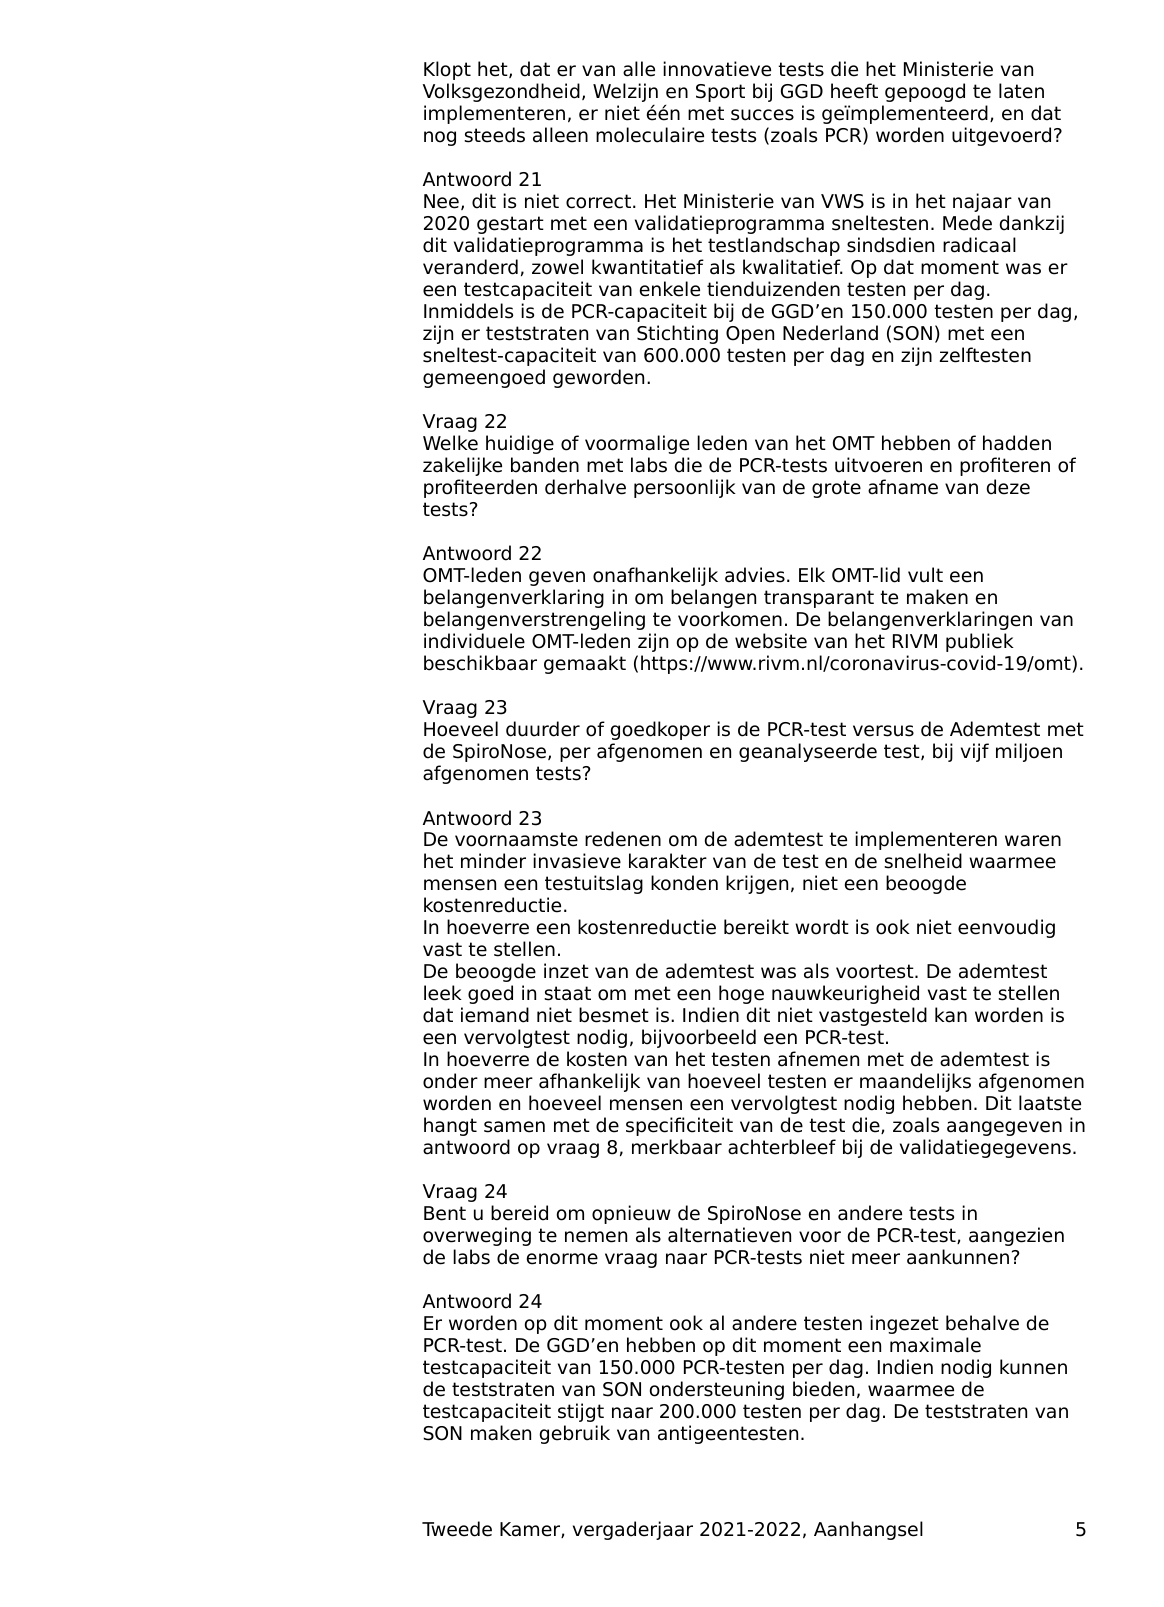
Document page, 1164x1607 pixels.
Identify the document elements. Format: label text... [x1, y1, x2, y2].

text Antwoord 22 [422, 543, 1087, 565]
text Antwoord 21 [422, 169, 1087, 191]
text Welke huidige of voormalige leden van het OMT hebben of hadden zakelijke banden met labs die de PCR-tests uitvoeren en profiteren of profiteerden derhalve persoonlijk van de grote afname van deze tests? [422, 433, 1087, 521]
text Antwoord 24 [422, 1291, 1087, 1313]
text Er worden op dit moment ook al andere testen ingezet behalve de PCR-test. De GGD’en hebben op dit moment een maximale testcapaciteit van 150.000 PCR-testen per dag. Indien nodig kunnen de teststraten van SON ondersteuning bieden, waarmee de testcapaciteit stijgt naar 200.000 testen per dag. De teststraten van SON maken gebruik van antigeentesten. [422, 1313, 1087, 1445]
text In hoeverre de kosten van het testen afnemen met de ademtest is onder meer afhankelijk van hoeveel testen er maandelijks afgenomen worden en hoeveel mensen een vervolgtest nodig hebben. Dit laatste hangt samen met de specificiteit van de test die, zoals aangegeven in antwoord op vraag 8, merkbaar achterbleef bij de validatiegegevens. [422, 1049, 1087, 1159]
text Vraag 24 [422, 1181, 1087, 1203]
text Hoeveel duurder of goedkoper is de PCR-test versus de Ademtest met de SpiroNose, per afgenomen en geanalyseerde test, bij vijf miljoen afgenomen tests? [422, 719, 1087, 785]
text Klopt het, dat er van alle innovatieve tests die het Ministerie van Volksgezondheid, Welzijn en Sport bij GGD heeft gepoogd te laten implementeren, er niet één met succes is geïmplementeerd, en dat nog steeds alleen moleculaire tests (zoals PCR) worden uitgevoerd? [422, 59, 1087, 147]
text In hoeverre een kostenreductie bereikt wordt is ook niet eenvoudig vast te stellen. [422, 917, 1087, 961]
text Antwoord 23 [422, 807, 1087, 829]
text Vraag 22 [422, 411, 1087, 433]
text Bent u bereid om opnieuw de SpiroNose en andere tests in overweging te nemen als alternatieven voor de PCR-test, aangezien de labs de enorme vraag naar PCR-tests niet meer aankunnen? [422, 1203, 1087, 1269]
text OMT-leden geven onafhankelijk advies. Elk OMT-lid vult een belangenverklaring in om belangen transparant te maken en belangenverstrengeling te voorkomen. De belangenverklaringen van individuele OMT-leden zijn op de website van het RIVM publiek beschikbaar gemaakt (https://www.rivm.nl/coronavirus-covid-19/omt). [422, 565, 1087, 675]
text De beoogde inzet van de ademtest was als voortest. De ademtest leek goed in staat om met een hoge nauwkeurigheid vast te stellen dat iemand niet besmet is. Indien dit niet vastgesteld kan worden is een vervolgtest nodig, bijvoorbeeld een PCR-test. [422, 961, 1087, 1049]
text De voornaamste redenen om de ademtest te implementeren waren het minder invasieve karakter van de test en de snelheid waarmee mensen een testuitslag konden krijgen, niet een beoogde kostenreductie. [422, 829, 1087, 917]
text Vraag 23 [422, 697, 1087, 719]
text Nee, dit is niet correct. Het Ministerie van VWS is in het najaar van 2020 gestart met een validatieprogramma sneltesten. Mede dankzij dit validatieprogramma is het testlandschap sindsdien radicaal veranderd, zowel kwantitatief als kwalitatief. Op dat moment was er een testcapaciteit van enkele tienduizenden testen per dag. Inmiddels is de PCR-capaciteit bij de GGD’en 150.000 testen per dag, zijn er teststraten van Stichting Open Nederland (SON) met een sneltest-capaciteit van 600.000 testen per dag en zijn zelftesten gemeengoed geworden. [422, 191, 1087, 389]
